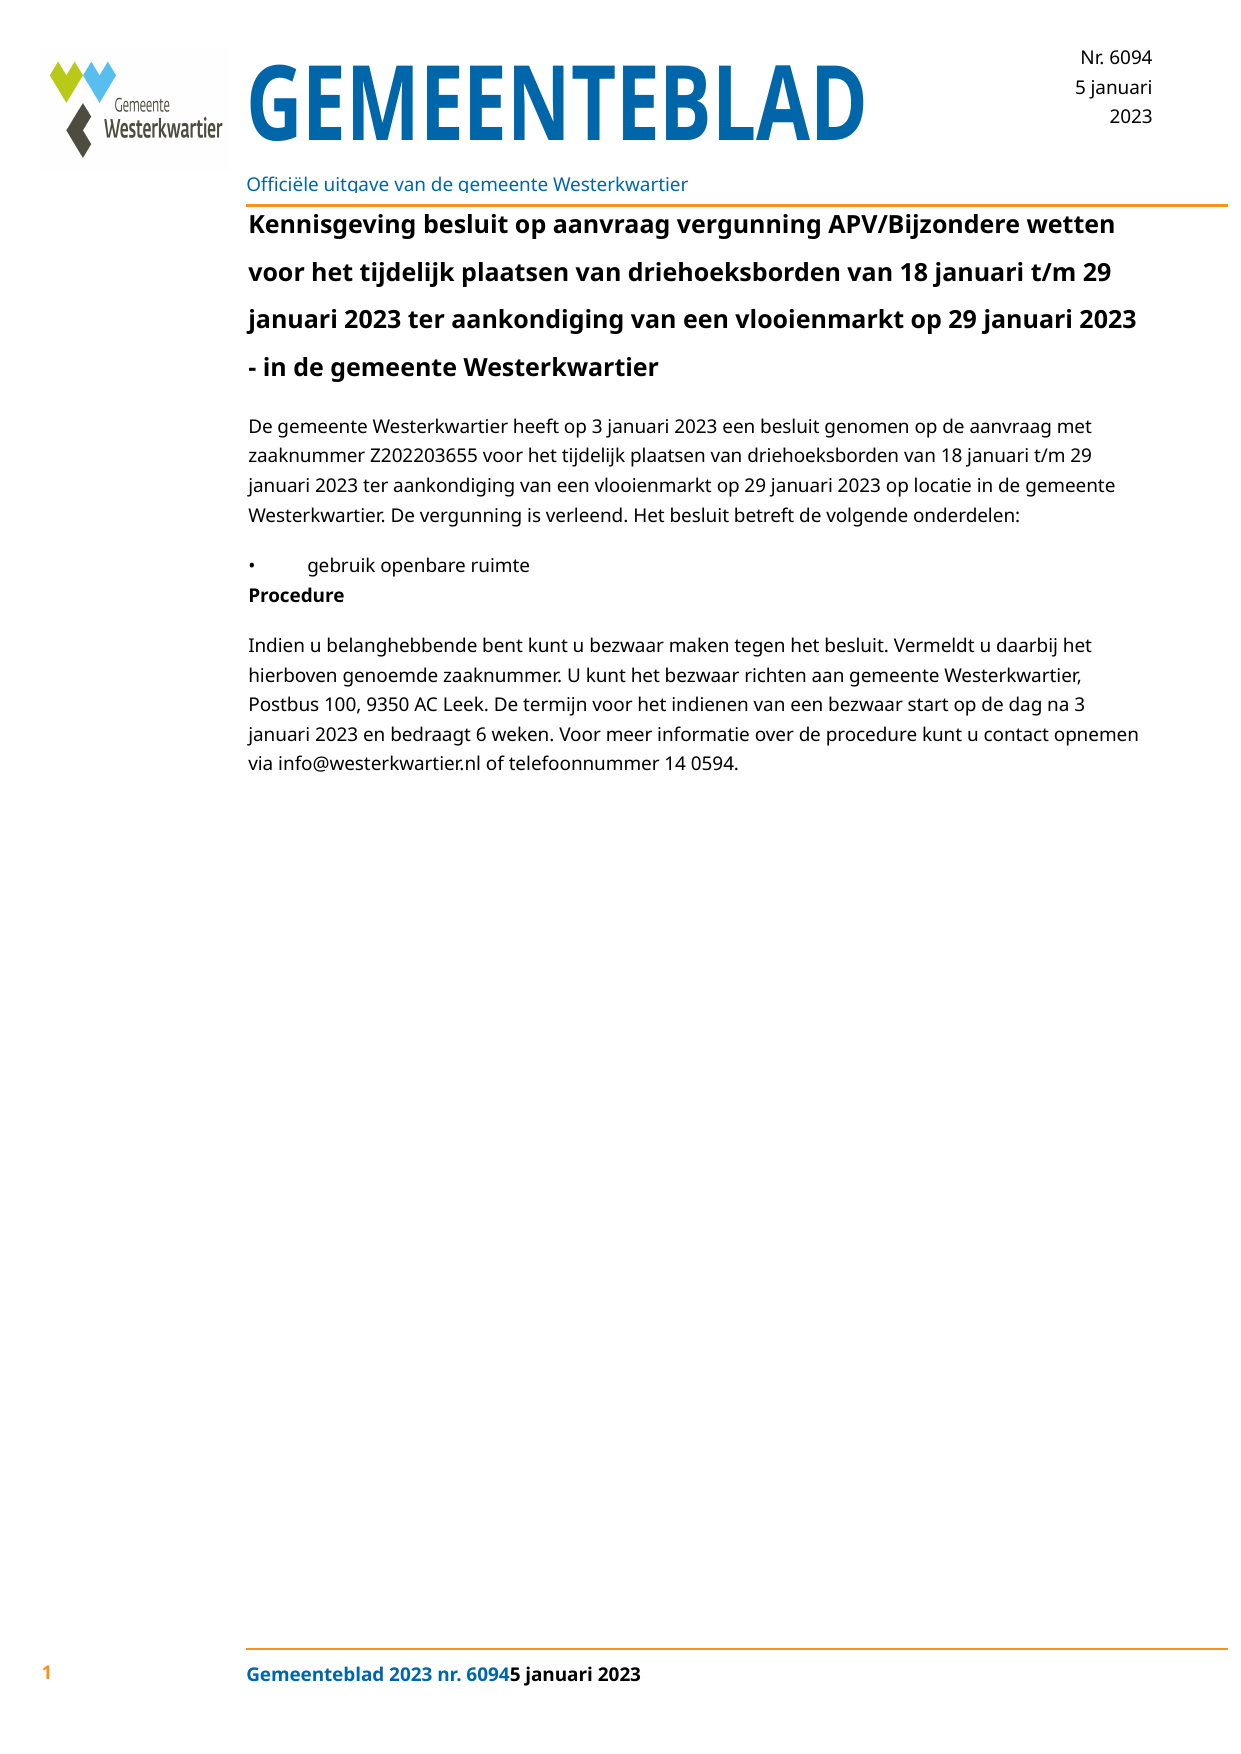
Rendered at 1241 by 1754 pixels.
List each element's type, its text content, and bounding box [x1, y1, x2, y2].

text Procedure [248, 582, 1152, 608]
text Kennisgeving besluit op aanvraag vergunning APV/Bijzondere wetten voor het tijdelijk plaatsen van driehoeksborden van 18 januari t/m 29 januari 2023 ter aankondiging van een vlooienmarkt op 29 januari 2023 - in de gemeente Westerkwartier [248, 207, 1152, 384]
list gebruik openbare ruimte [248, 552, 1152, 578]
text Indien u belanghebbende bent kunt u bezwaar maken tegen het besluit. Vermeldt u daarbij het hierboven genoemde zaaknummer. U kunt het bezwaar richten aan gemeente Westerkwartier, Postbus 100, 9350 AC Leek. De termijn voor het indienen van een bezwaar start op de dag na 3 januari 2023 en bedraagt 6 weken. Voor meer informatie over de procedure kunt u contact opnemen via info@westerkwartier.nl of telefoonnummer 14 0594. [248, 632, 1152, 776]
picture [41, 47, 231, 172]
text De gemeente Westerkwartier heeft op 3 januari 2023 een besluit genomen op de aanvraag met zaaknummer Z202203655 voor het tijdelijk plaatsen van driehoeksborden van 18 januari t/m 29 januari 2023 ter aankondiging van een vlooienmarkt op 29 januari 2023 op locatie in de gemeente Westerkwartier. De vergunning is verleend. Het besluit betreft de volgende onderdelen: [248, 413, 1152, 528]
